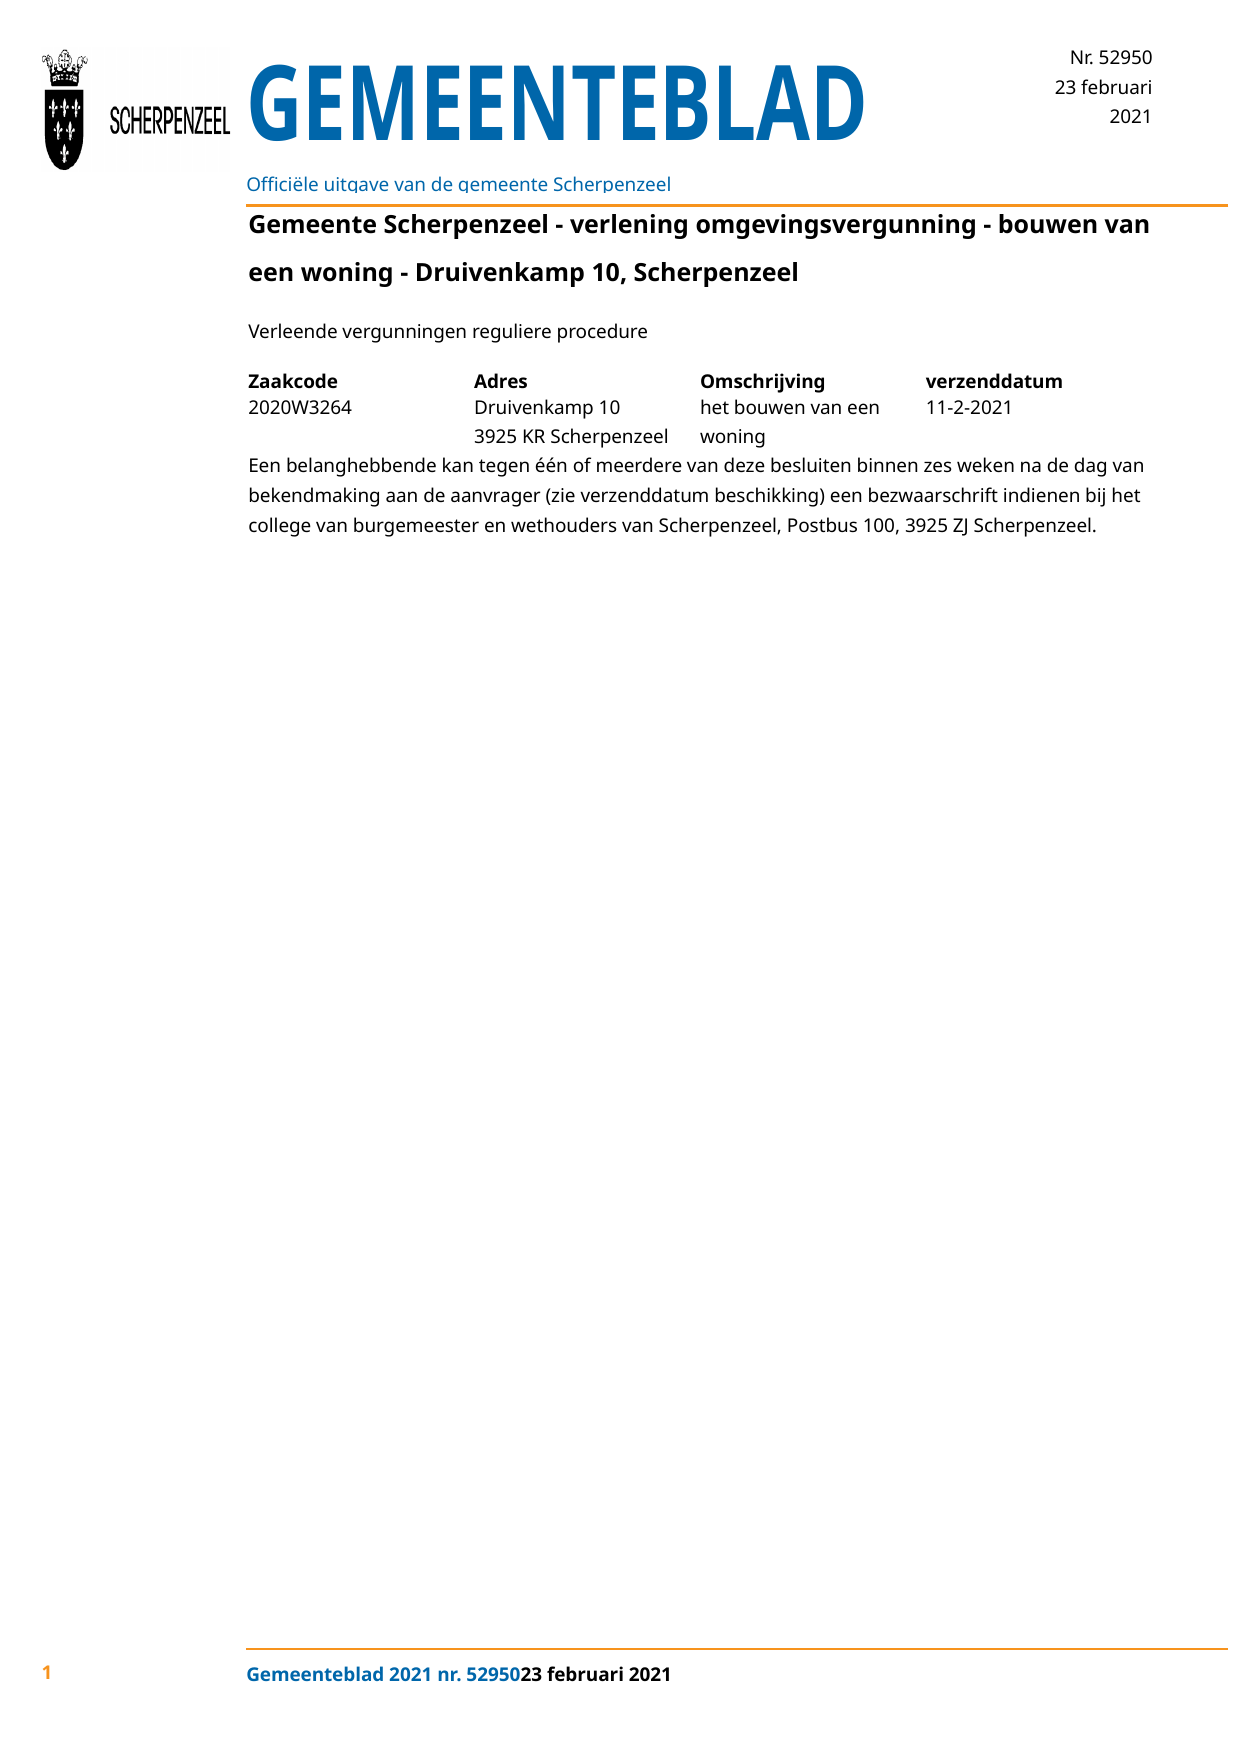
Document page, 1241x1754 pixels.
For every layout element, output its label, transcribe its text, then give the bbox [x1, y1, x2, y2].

text Verleende vergunningen reguliere procedure [248, 318, 1152, 344]
table_header Adres [474, 369, 700, 394]
picture [41, 47, 231, 172]
table_header Omschrijving [700, 369, 926, 394]
text Gemeente Scherpenzeel - verlening omgevingsvergunning - bouwen van een woning - Druivenkamp 10, Scherpenzeel [248, 207, 1152, 288]
table_header verzenddatum [926, 369, 1152, 394]
table_cell 11-2-2021 [926, 394, 1152, 449]
table_header Zaakcode [248, 369, 474, 394]
text Een belanghebbende kan tegen één of meerdere van deze besluiten binnen zes weken na de dag van bekendmaking aan de aanvrager (zie verzenddatum beschikking) een bezwaarschrift indienen bij het college van burgemeester en wethouders van Scherpenzeel, Postbus 100, 3925 ZJ Scherpenzeel. [248, 453, 1152, 538]
table_cell Druivenkamp 10 3925 KR Scherpenzeel [474, 394, 700, 449]
table_cell 2020W3264 [248, 394, 474, 449]
table_cell het bouwen van een woning [700, 394, 926, 449]
